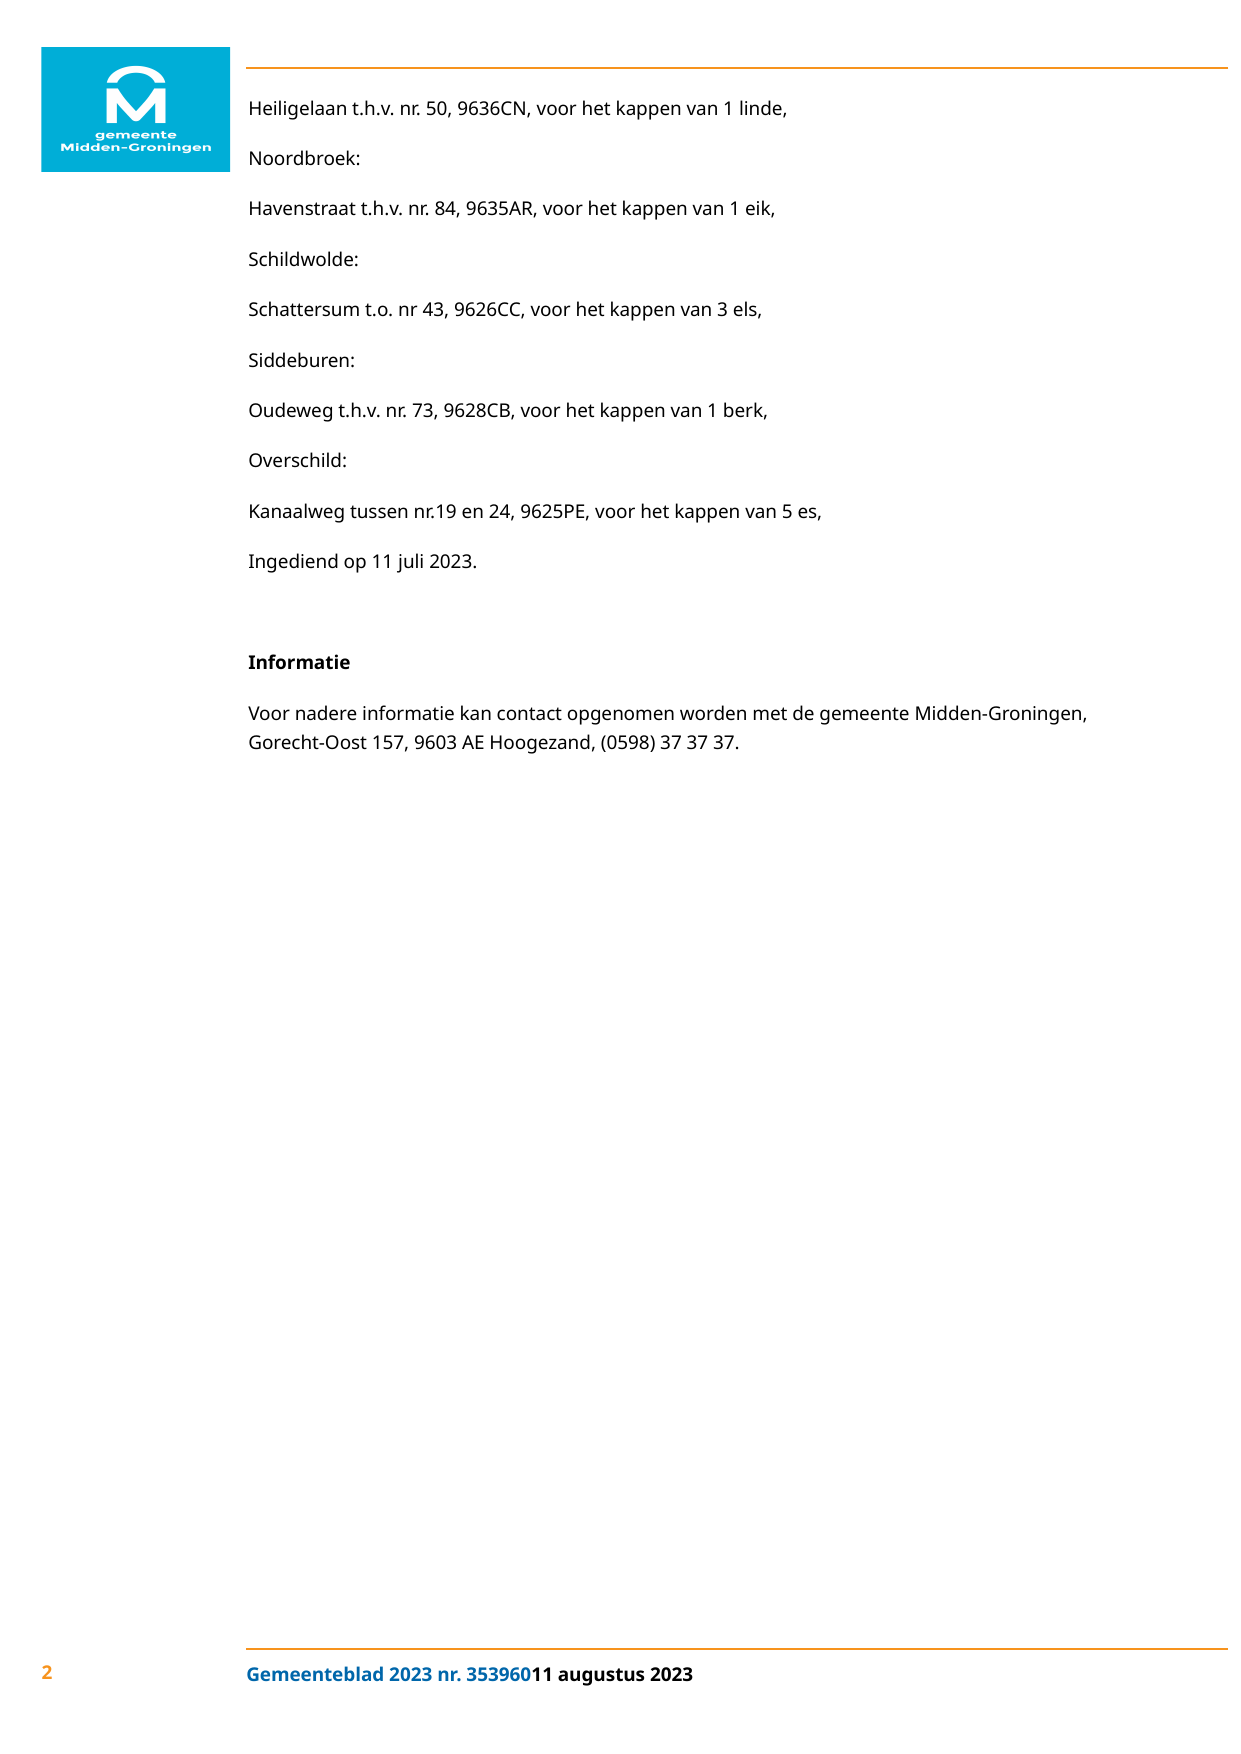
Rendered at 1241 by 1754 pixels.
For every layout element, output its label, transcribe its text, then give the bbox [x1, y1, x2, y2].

text Oudeweg t.h.v. nr. 73, 9628CB, voor het kappen van 1 berk, [248, 397, 1152, 423]
text Havenstraat t.h.v. nr. 84, 9635AR, voor het kappen van 1 eik, [248, 196, 1152, 221]
picture [107, 89, 165, 122]
text Informatie [248, 649, 1152, 675]
text Schildwolde: [248, 246, 1152, 272]
picture [184, 146, 190, 153]
text Overschild: [248, 448, 1152, 473]
text Siddeburen: [248, 347, 1152, 373]
picture [108, 66, 164, 82]
text Ingediend op 11 juli 2023. [248, 548, 1152, 574]
text Kanaalweg tussen nr.19 en 24, 9625PE, voor het kappen van 5 es, [248, 498, 1152, 524]
text Heiligelaan t.h.v. nr. 50, 9636CN, voor het kappen van 1 linde, [248, 95, 1152, 121]
text Noordbroek: [248, 145, 1152, 171]
text Schattersum t.o. nr 43, 9626CC, voor het kappen van 3 els, [248, 296, 1152, 322]
text Voor nadere informatie kan contact opgenomen worden met de gemeente Midden-Groningen, Gorecht-Oost 157, 9603 AE Hoogezand, (0598) 37 37 37. [248, 700, 1152, 755]
